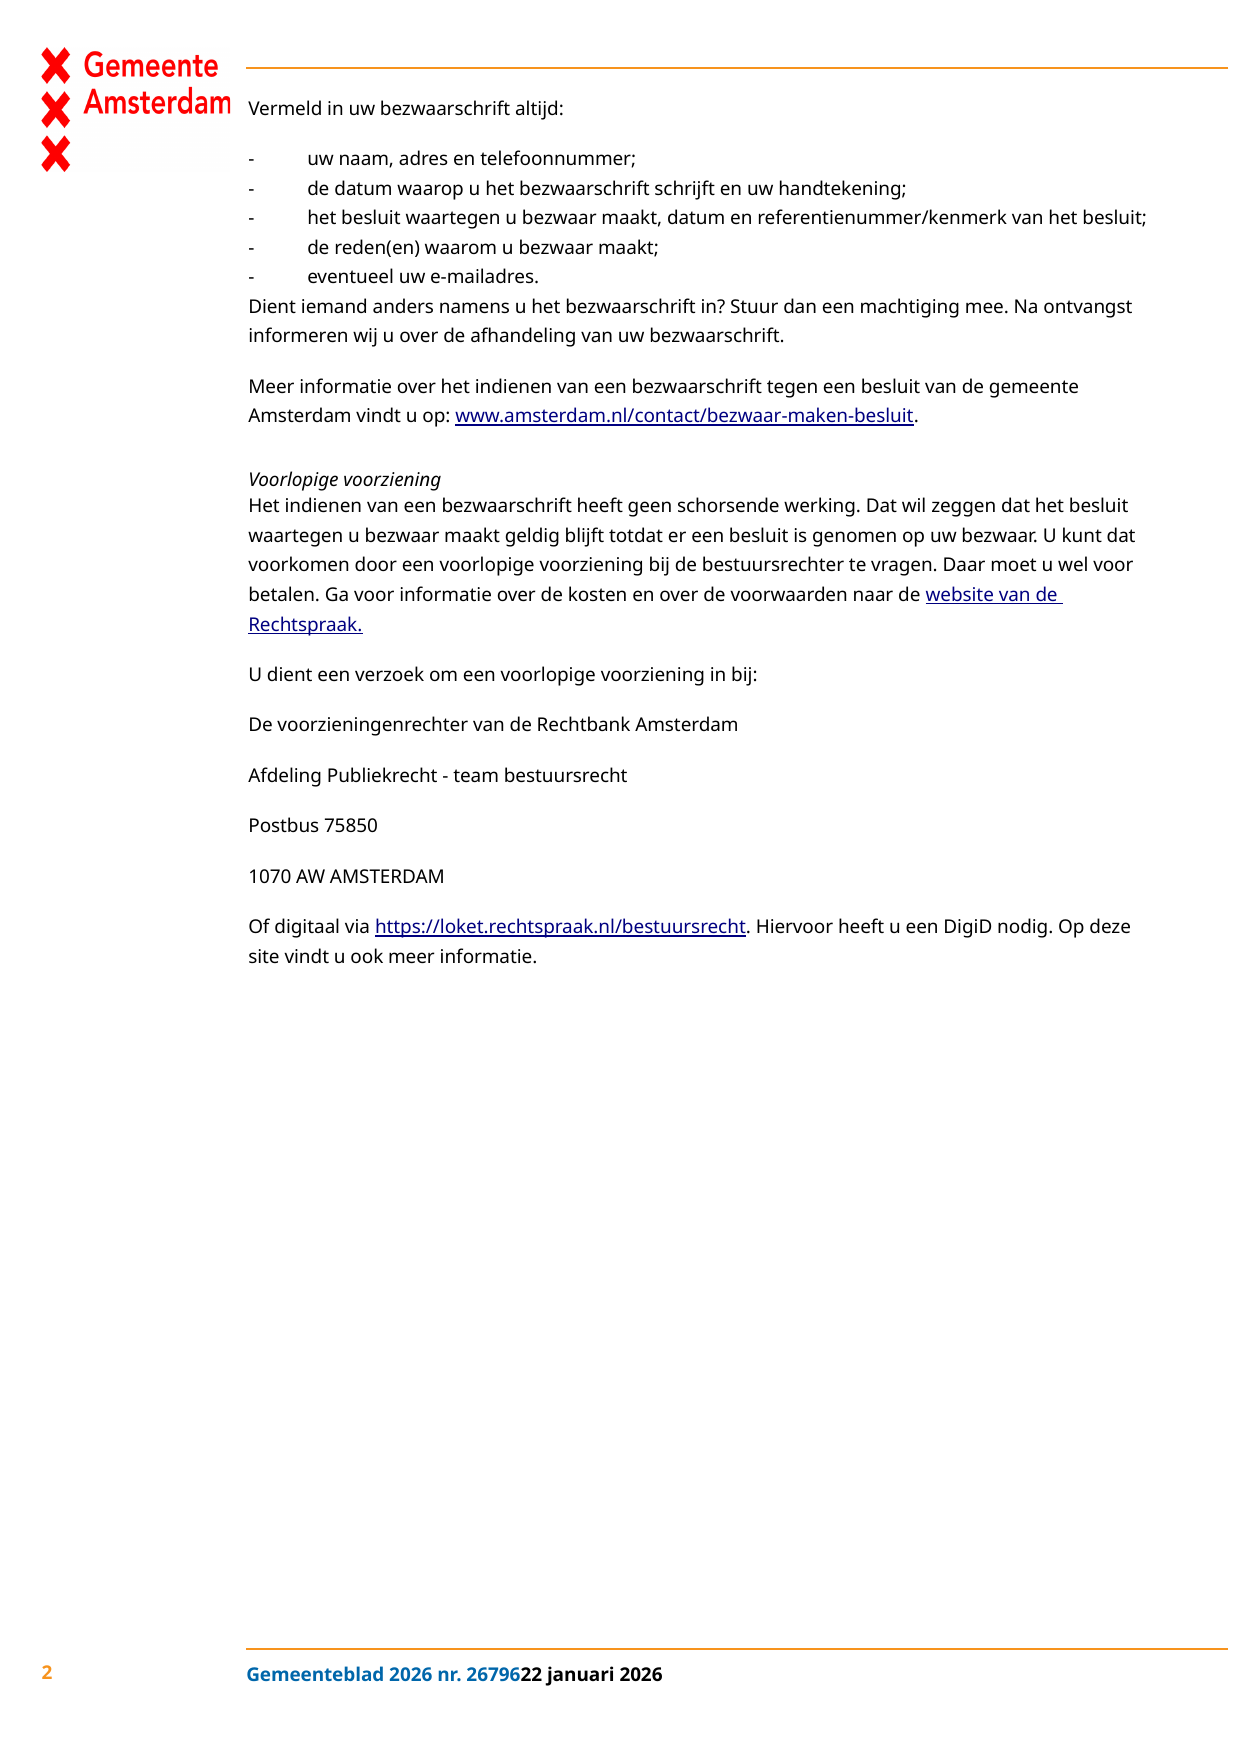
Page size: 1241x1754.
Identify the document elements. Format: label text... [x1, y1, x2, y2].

list uw naam, adres en telefoonnummer; [248, 145, 1152, 171]
text 1070 AW AMSTERDAM [248, 863, 1152, 888]
text De voorzieningenrechter van de Rechtbank Amsterdam [248, 712, 1152, 737]
picture [41, 47, 231, 172]
list de datum waarop u het bezwaarschrift schrijft en uw handtekening; [248, 175, 1152, 201]
text Vermeld in uw bezwaarschrift altijd: [248, 95, 1152, 121]
text Meer informatie over het indienen van een bezwaarschrift tegen een besluit van de gemeente Amsterdam vindt u op: www.amsterdam.nl/contact/bezwaar-maken-besluit. [248, 373, 1152, 428]
text Dient iemand anders namens u het bezwaarschrift in? Stuur dan een machtiging mee. Na ontvangst informeren wij u over de afhandeling van uw bezwaarschrift. [248, 293, 1152, 348]
text Het indienen van een bezwaarschrift heeft geen schorsende werking. Dat wil zeggen dat het besluit waartegen u bezwaar maakt geldig blijft totdat er een besluit is genomen op uw bezwaar. U kunt dat voorkomen door een voorlopige voorziening bij de bestuursrechter te vragen. Daar moet u wel voor betalen. Ga voor informatie over de kosten en over de voorwaarden naar de website van de Rechtspraak. [248, 492, 1152, 636]
list eventueel uw e-mailadres. [248, 263, 1152, 289]
text Postbus 75850 [248, 812, 1152, 838]
list het besluit waartegen u bezwaar maakt, datum en referentienummer/kenmerk van het besluit; [248, 204, 1152, 230]
text Of digitaal via https://loket.rechtspraak.nl/bestuursrecht. Hiervoor heeft u een DigiD nodig. Op deze site vindt u ook meer informatie. [248, 913, 1152, 968]
text Afdeling Publiekrecht - team bestuursrecht [248, 762, 1152, 788]
list de reden(en) waarom u bezwaar maakt; [248, 234, 1152, 260]
text U dient een verzoek om een voorlopige voorziening in bij: [248, 661, 1152, 687]
text Voorlopige voorziening [248, 467, 1152, 492]
